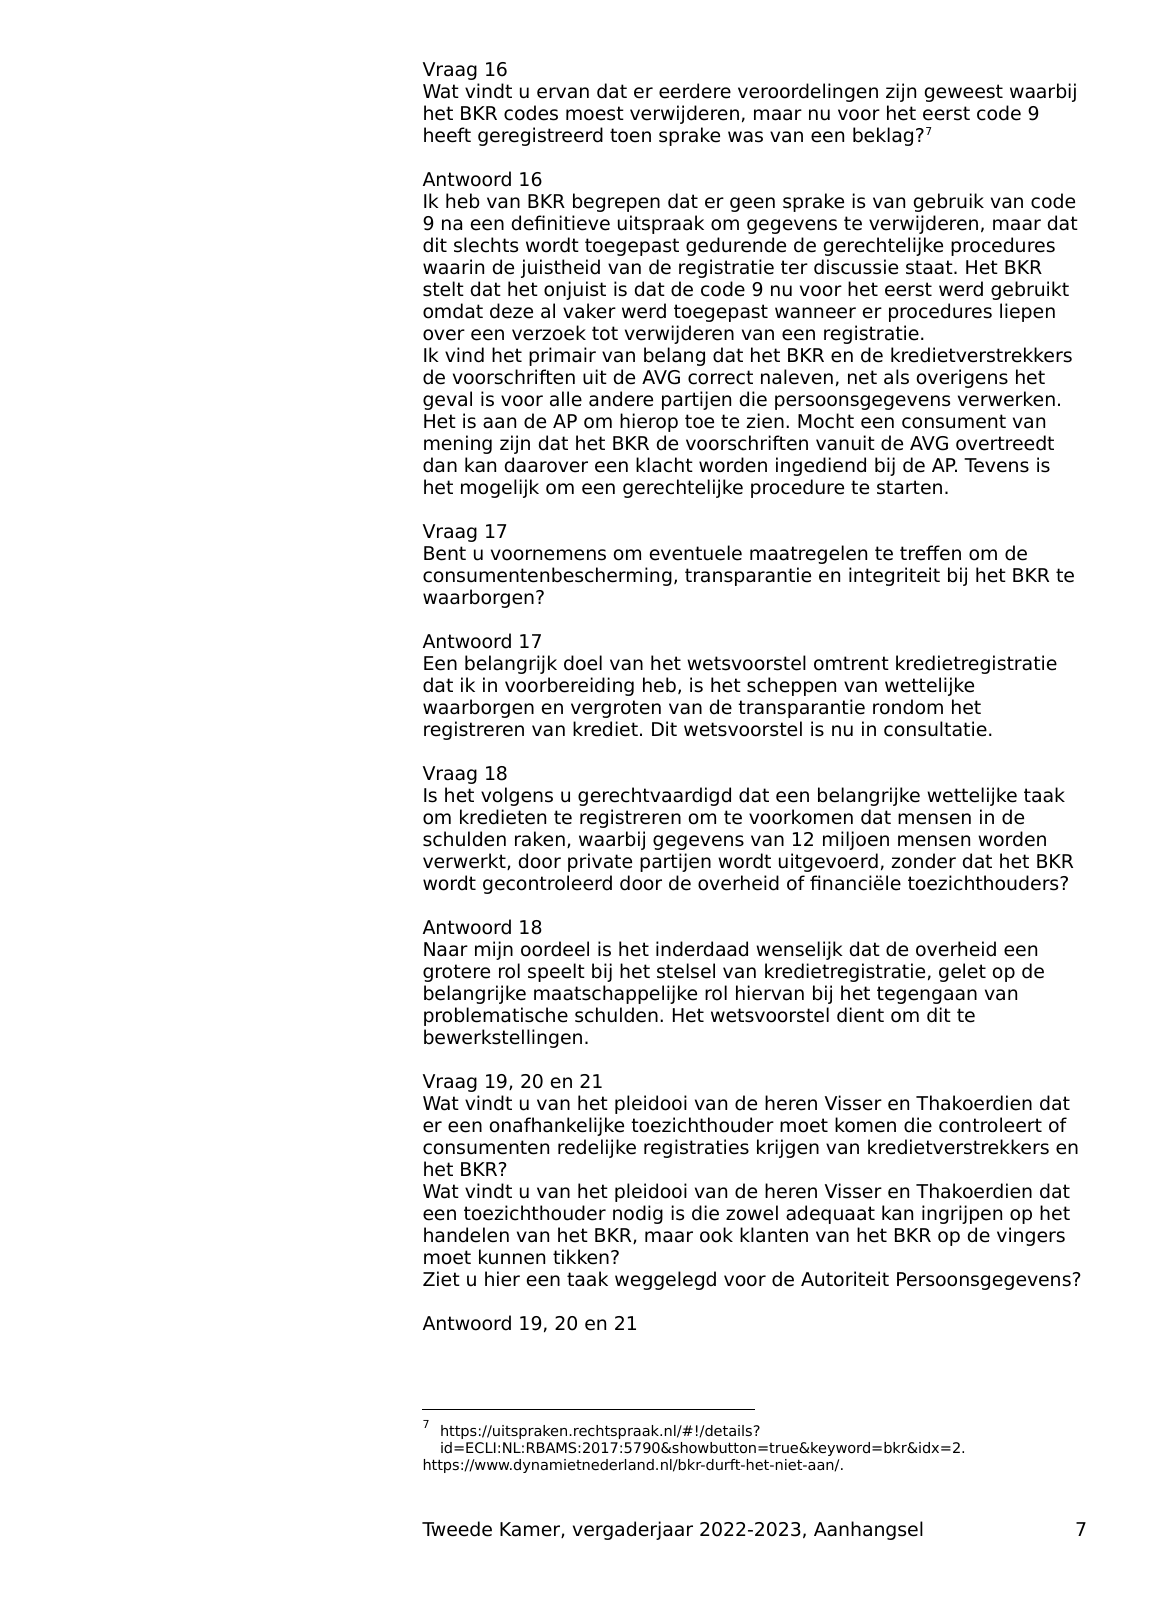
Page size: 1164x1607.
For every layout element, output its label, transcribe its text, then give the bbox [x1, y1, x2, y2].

text Naar mijn oordeel is het inderdaad wenselijk dat de overheid een grotere rol speelt bij het stelsel van kredietregistratie, gelet op de belangrijke maatschappelijke rol hiervan bij het tegengaan van problematische schulden. Het wetsvoorstel dient om dit te bewerkstellingen. [422, 939, 1087, 1049]
text Antwoord 18 [422, 917, 1087, 939]
text https://uitspraken.rechtspraak.nl/#!/details?id=ECLI:NL:RBAMS:2017:5790&showbutton=true&keyword=bkr&idx=2. [422, 1418, 1087, 1457]
text Ik vind het primair van belang dat het BKR en de kredietverstrekkers de voorschriften uit de AVG correct naleven, net als overigens het geval is voor alle andere partijen die persoonsgegevens verwerken. Het is aan de AP om hierop toe te zien. Mocht een consument van mening zijn dat het BKR de voorschriften vanuit de AVG overtreedt dan kan daarover een klacht worden ingediend bij de AP. Tevens is het mogelijk om een gerechtelijke procedure te starten. [422, 345, 1087, 499]
text Is het volgens u gerechtvaardigd dat een belangrijke wettelijke taak om kredieten te registreren om te voorkomen dat mensen in de schulden raken, waarbij gegevens van 12 miljoen mensen worden verwerkt, door private partijen wordt uitgevoerd, zonder dat het BKR wordt gecontroleerd door de overheid of financiële toezichthouders? [422, 785, 1087, 895]
text Ziet u hier een taak weggelegd voor de Autoriteit Persoonsgegevens? [422, 1269, 1087, 1291]
text Antwoord 17 [422, 631, 1087, 653]
text Vraag 18 [422, 763, 1087, 785]
text Vraag 16 [422, 59, 1087, 81]
text Bent u voornemens om eventuele maatregelen te treffen om de consumentenbescherming, transparantie en integriteit bij het BKR te waarborgen? [422, 543, 1087, 609]
text Antwoord 19, 20 en 21 [422, 1313, 1087, 1335]
text Ik heb van BKR begrepen dat er geen sprake is van gebruik van code 9 na een definitieve uitspraak om gegevens te verwijderen, maar dat dit slechts wordt toegepast gedurende de gerechtelijke procedures waarin de juistheid van de registratie ter discussie staat. Het BKR stelt dat het onjuist is dat de code 9 nu voor het eerst werd gebruikt omdat deze al vaker werd toegepast wanneer er procedures liepen over een verzoek tot verwijderen van een registratie. [422, 191, 1087, 345]
text Wat vindt u van het pleidooi van de heren Visser en Thakoerdien dat een toezichthouder nodig is die zowel adequaat kan ingrijpen op het handelen van het BKR, maar ook klanten van het BKR op de vingers moet kunnen tikken? [422, 1181, 1087, 1269]
text Vraag 17 [422, 521, 1087, 543]
text Wat vindt u van het pleidooi van de heren Visser en Thakoerdien dat er een onafhankelijke toezichthouder moet komen die controleert of consumenten redelijke registraties krijgen van kredietverstrekkers en het BKR? [422, 1093, 1087, 1181]
text Een belangrijk doel van het wetsvoorstel omtrent kredietregistratie dat ik in voorbereiding heb, is het scheppen van wettelijke waarborgen en vergroten van de transparantie rondom het registreren van krediet. Dit wetsvoorstel is nu in consultatie. [422, 653, 1087, 741]
text Antwoord 16 [422, 169, 1087, 191]
text Vraag 19, 20 en 21 [422, 1071, 1087, 1093]
text Wat vindt u ervan dat er eerdere veroordelingen zijn geweest waarbij het BKR codes moest verwijderen, maar nu voor het eerst code 9 heeft geregistreerd toen sprake was van een beklag? [422, 81, 1087, 147]
text https://www.dynamietnederland.nl/bkr-durft-het-niet-aan/. [422, 1457, 1087, 1474]
